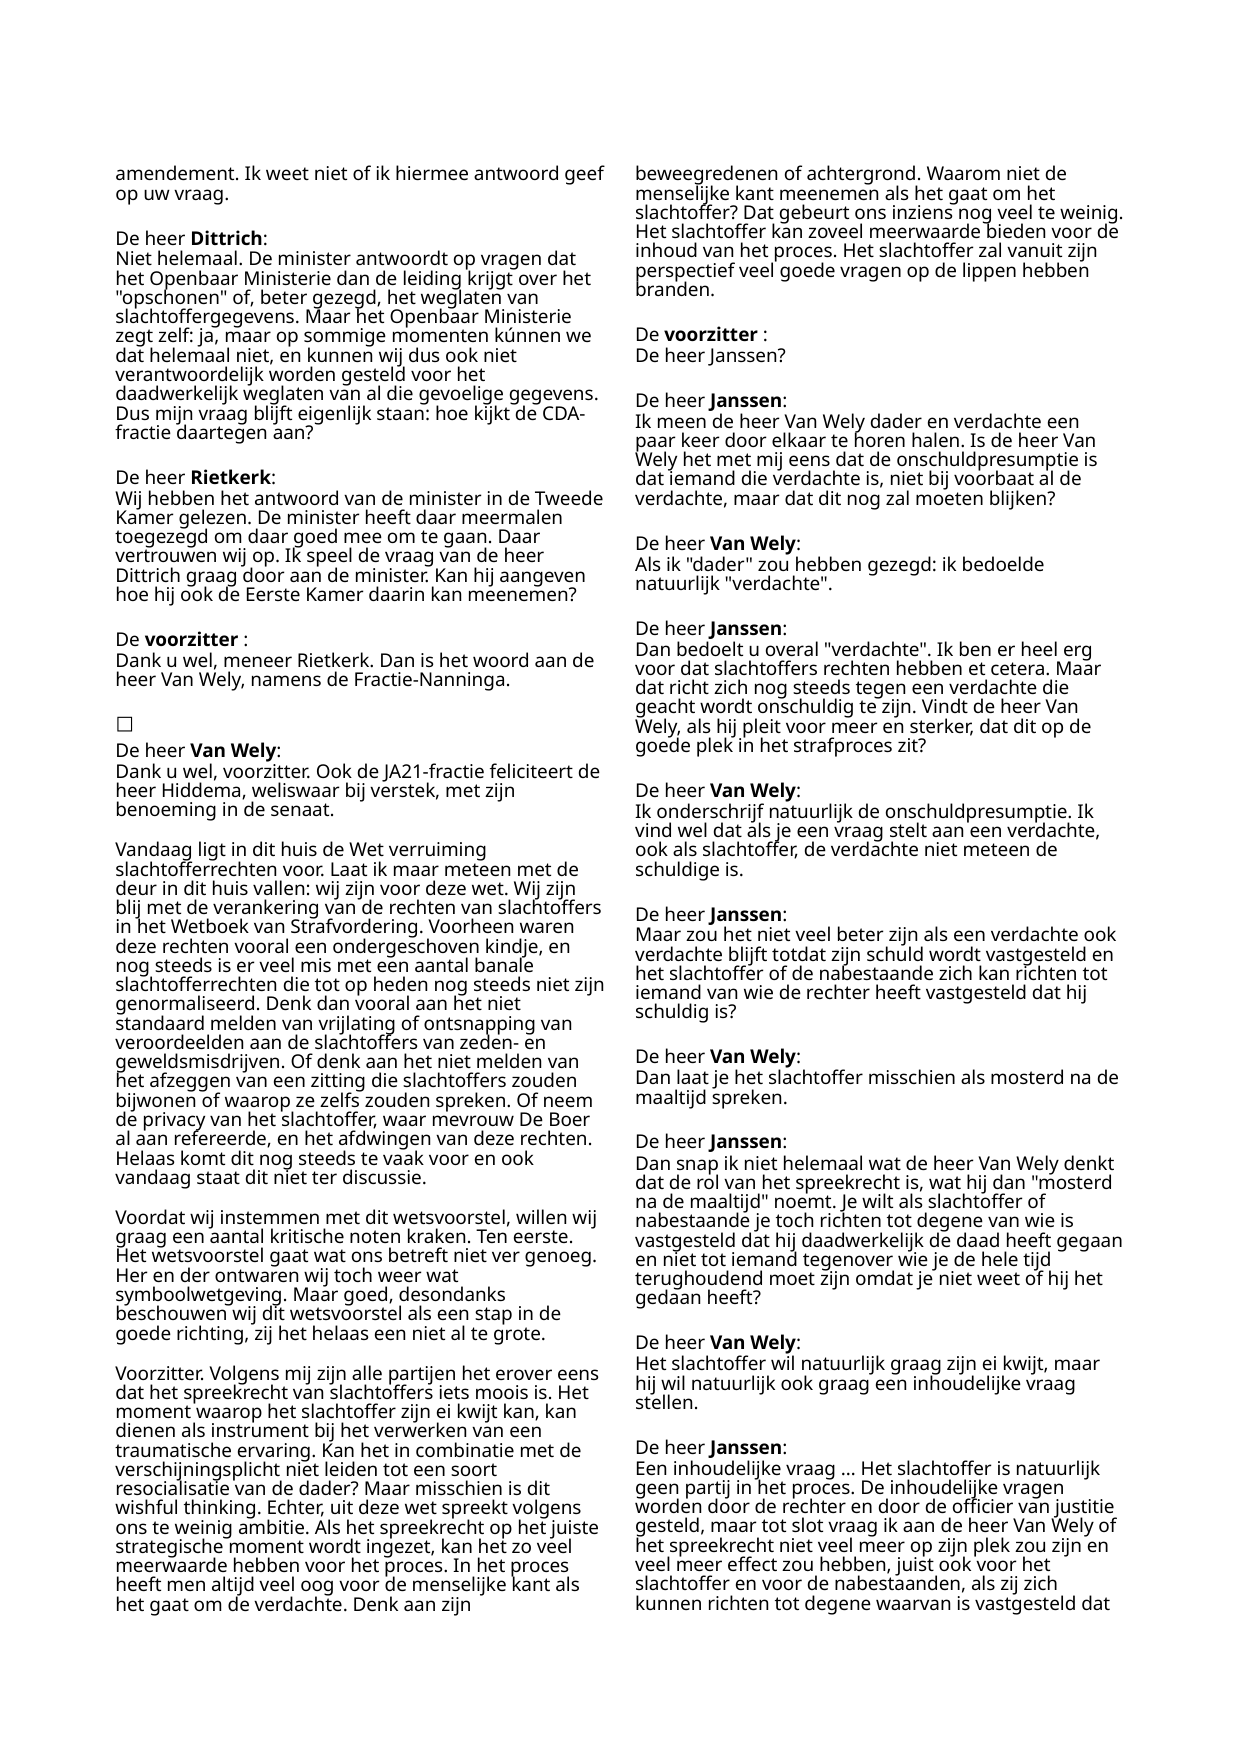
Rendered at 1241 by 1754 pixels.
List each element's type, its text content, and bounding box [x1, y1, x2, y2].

text beweegredenen of achtergrond. Waarom niet de menselijke kant meenemen als het gaat om het slachtoffer? Dat gebeurt ons inziens nog veel te weinig. Het slachtoffer kan zoveel meerwaarde bieden voor de inhoud van het proces. Het slachtoffer zal vanuit zijn perspectief veel goede vragen op de lippen hebben branden. [635, 165, 1125, 300]
text Voorzitter. Volgens mij zijn alle partijen het erover eens dat het spreekrecht van slachtoffers iets moois is. Het moment waarop het slachtoffer zijn ei kwijt kan, kan dienen als instrument bij het verwerken van een traumatische ervaring. Kan het in combinatie met de verschijningsplicht niet leiden tot een soort resocialisatie van de dader? Maar misschien is dit wishful thinking. Echter, uit deze wet spreekt volgens ons te weinig ambitie. Als het spreekrecht op het juiste strategische moment wordt ingezet, kan het zo veel meerwaarde hebben voor het proces. In het proces heeft men altijd veel oog voor de menselijke kant als het gaat om de verdachte. Denk aan zijn [115, 1364, 605, 1615]
text De heer Janssen: [635, 615, 1125, 641]
text Vandaag ligt in dit huis de Wet verruiming slachtofferrechten voor. Laat ik maar meteen met de deur in dit huis vallen: wij zijn voor deze wet. Wij zijn blij met de verankering van de rechten van slachtoffers in het Wetboek van Strafvordering. Voorheen waren deze rechten vooral een ondergeschoven kindje, en nog steeds is er veel mis met een aantal banale slachtofferrechten die tot op heden nog steeds niet zijn genormaliseerd. Denk dan vooral aan het niet standaard melden van vrijlating of ontsnapping van veroordeelden aan de slachtoffers van zeden- en geweldsmisdrijven. Of denk aan het niet melden van het afzeggen van een zitting die slachtoffers zouden bijwonen of waarop ze zelfs zouden spreken. Of neem de privacy van het slachtoffer, waar mevrouw De Boer al aan refereerde, en het afdwingen van deze rechten. Helaas komt dit nog steeds te vaak voor en ook vandaag staat dit niet ter discussie. [115, 841, 605, 1188]
text Het slachtoffer wil natuurlijk graag zijn ei kwijt, maar hij wil natuurlijk ook graag een inhoudelijke vraag stellen. [635, 1355, 1125, 1413]
text ⬜ [115, 711, 605, 737]
text amendement. Ik weet niet of ik hiermee antwoord geef op uw vraag. [115, 165, 605, 204]
text De heer Dittrich: [115, 225, 605, 250]
text De heer Van Wely: [635, 1329, 1125, 1355]
text Ik meen de heer Van Wely dader en verdachte een paar keer door elkaar te horen halen. Is de heer Van Wely het met mij eens dat de onschuldpresumptie is dat iemand die verdachte is, niet bij voorbaat al de verdachte, maar dat dit nog zal moeten blijken? [635, 413, 1125, 509]
text De voorzitter : [635, 321, 1125, 347]
text Niet helemaal. De minister antwoordt op vragen dat het Openbaar Ministerie dan de leiding krijgt over het "opschonen" of, beter gezegd, het weglaten van slachtoffergegevens. Maar het Openbaar Ministerie zegt zelf: ja, maar op sommige momenten kúnnen we dat helemaal niet, en kunnen wij dus ook niet verantwoordelijk worden gesteld voor het daadwerkelijk weglaten van al die gevoelige gegevens. Dus mijn vraag blijft eigenlijk staan: hoe kijkt de CDA-fractie daartegen aan? [115, 250, 605, 443]
text De voorzitter : [115, 626, 605, 652]
text De heer Janssen: [635, 387, 1125, 413]
text De heer Van Wely: [635, 777, 1125, 803]
text Dan snap ik niet helemaal wat de heer Van Wely denkt dat de rol van het spreekrecht is, wat hij dan "mosterd na de maaltijd" noemt. Je wilt als slachtoffer of nabestaande je toch richten tot degene van wie is vastgesteld dat hij daadwerkelijk de daad heeft gegaan en niet tot iemand tegenover wie je de hele tijd terughoudend moet zijn omdat je niet weet of hij het gedaan heeft? [635, 1154, 1125, 1309]
text De heer Janssen? [635, 347, 1125, 366]
text Dank u wel, voorzitter. Ook de JA21-fractie feliciteert de heer Hiddema, weliswaar bij verstek, met zijn benoeming in de senaat. [115, 763, 605, 821]
text De heer Van Wely: [115, 737, 605, 763]
text Als ik "dader" zou hebben gezegd: ik bedoelde natuurlijk "verdachte". [635, 556, 1125, 594]
text De heer Janssen: [635, 901, 1125, 926]
text Ik onderschrijf natuurlijk de onschuldpresumptie. Ik vind wel dat als je een vraag stelt aan een verdachte, ook als slachtoffer, de verdachte niet meteen de schuldige is. [635, 803, 1125, 880]
text Een inhoudelijke vraag … Het slachtoffer is natuurlijk geen partij in het proces. De inhoudelijke vragen worden door de rechter en door de officier van justitie gesteld, maar tot slot vraag ik aan de heer Van Wely of het spreekrecht niet veel meer op zijn plek zou zijn en veel meer effect zou hebben, juist ook voor het slachtoffer en voor de nabestaanden, als zij zich kunnen richten tot degene waarvan is vastgesteld dat [635, 1459, 1125, 1614]
text De heer Rietkerk: [115, 464, 605, 490]
text Dan bedoelt u overal "verdachte". Ik ben er heel erg voor dat slachtoffers rechten hebben et cetera. Maar dat richt zich nog steeds tegen een verdachte die geacht wordt onschuldig te zijn. Vindt de heer Van Wely, als hij pleit voor meer en sterker, dat dit op de goede plek in het strafproces zit? [635, 641, 1125, 756]
text Dank u wel, meneer Rietkerk. Dan is het woord aan de heer Van Wely, namens de Fractie-Nanninga. [115, 652, 605, 690]
text De heer Janssen: [635, 1129, 1125, 1154]
text De heer Van Wely: [635, 1044, 1125, 1069]
text Wij hebben het antwoord van de minister in de Tweede Kamer gelezen. De minister heeft daar meermalen toegezegd om daar goed mee om te gaan. Daar vertrouwen wij op. Ik speel de vraag van de heer Dittrich graag door aan de minister. Kan hij aangeven hoe hij ook de Eerste Kamer daarin kan meenemen? [115, 490, 605, 605]
text Dan laat je het slachtoffer misschien als mosterd na de maaltijd spreken. [635, 1069, 1125, 1108]
text De heer Janssen: [635, 1434, 1125, 1459]
text Voordat wij instemmen met dit wetsvoorstel, willen wij graag een aantal kritische noten kraken. Ten eerste. Het wetsvoorstel gaat wat ons betreft niet ver genoeg. Her en der ontwaren wij toch weer wat symboolwetgeving. Maar goed, desondanks beschouwen wij dit wetsvoorstel als een stap in de goede richting, zij het helaas een niet al te grote. [115, 1209, 605, 1344]
text De heer Van Wely: [635, 530, 1125, 556]
text Maar zou het niet veel beter zijn als een verdachte ook verdachte blijft totdat zijn schuld wordt vastgesteld en het slachtoffer of de nabestaande zich kan richten tot iemand van wie de rechter heeft vastgesteld dat hij schuldig is? [635, 926, 1125, 1023]
